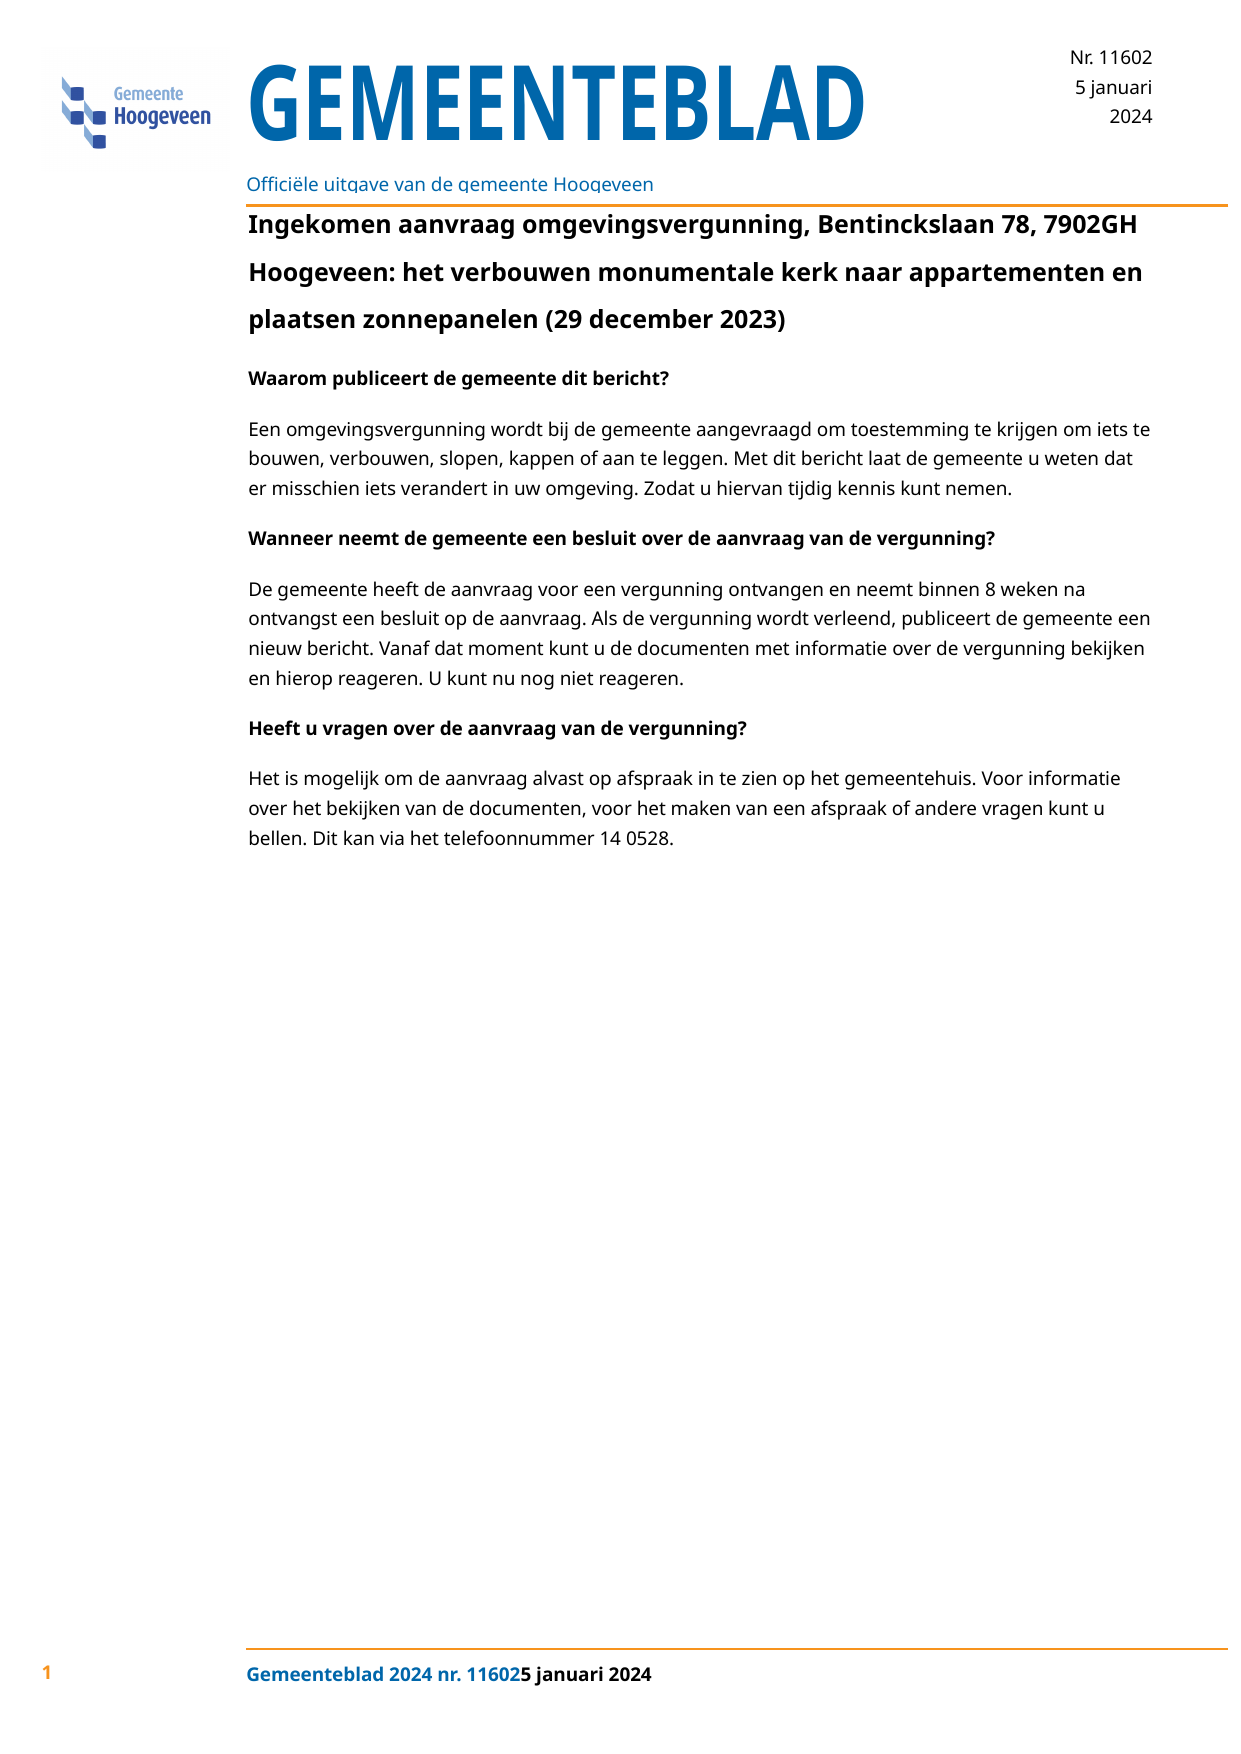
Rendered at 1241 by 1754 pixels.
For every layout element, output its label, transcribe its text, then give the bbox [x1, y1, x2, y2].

picture [41, 47, 231, 172]
text Waarom publiceert de gemeente dit bericht? [248, 366, 1152, 391]
text Het is mogelijk om de aanvraag alvast op afspraak in te zien op het gemeentehuis. Voor informatie over het bekijken van de documenten, voor het maken van een afspraak of andere vragen kunt u bellen. Dit kan via het telefoonnummer 14 0528. [248, 766, 1152, 850]
text Ingekomen aanvraag omgevingsvergunning, Bentinckslaan 78, 7902GH Hoogeveen: het verbouwen monumentale kerk naar appartementen en plaatsen zonnepanelen (29 december 2023) [248, 207, 1152, 336]
text Wanneer neemt de gemeente een besluit over de aanvraag van de vergunning? [248, 526, 1152, 551]
text De gemeente heeft de aanvraag voor een vergunning ontvangen en neemt binnen 8 weken na ontvangst een besluit op de aanvraag. Als de vergunning wordt verleend, publiceert de gemeente een nieuw bericht. Vanaf dat moment kunt u de documenten met informatie over de vergunning bekijken en hierop reageren. U kunt nu nog niet reageren. [248, 576, 1152, 690]
text Een omgevingsvergunning wordt bij de gemeente aangevraagd om toestemming te krijgen om iets te bouwen, verbouwen, slopen, kappen of aan te leggen. Met dit bericht laat de gemeente u weten dat er misschien iets verandert in uw omgeving. Zodat u hiervan tijdig kennis kunt nemen. [248, 416, 1152, 501]
text Heeft u vragen over de aanvraag van de vergunning? [248, 715, 1152, 741]
